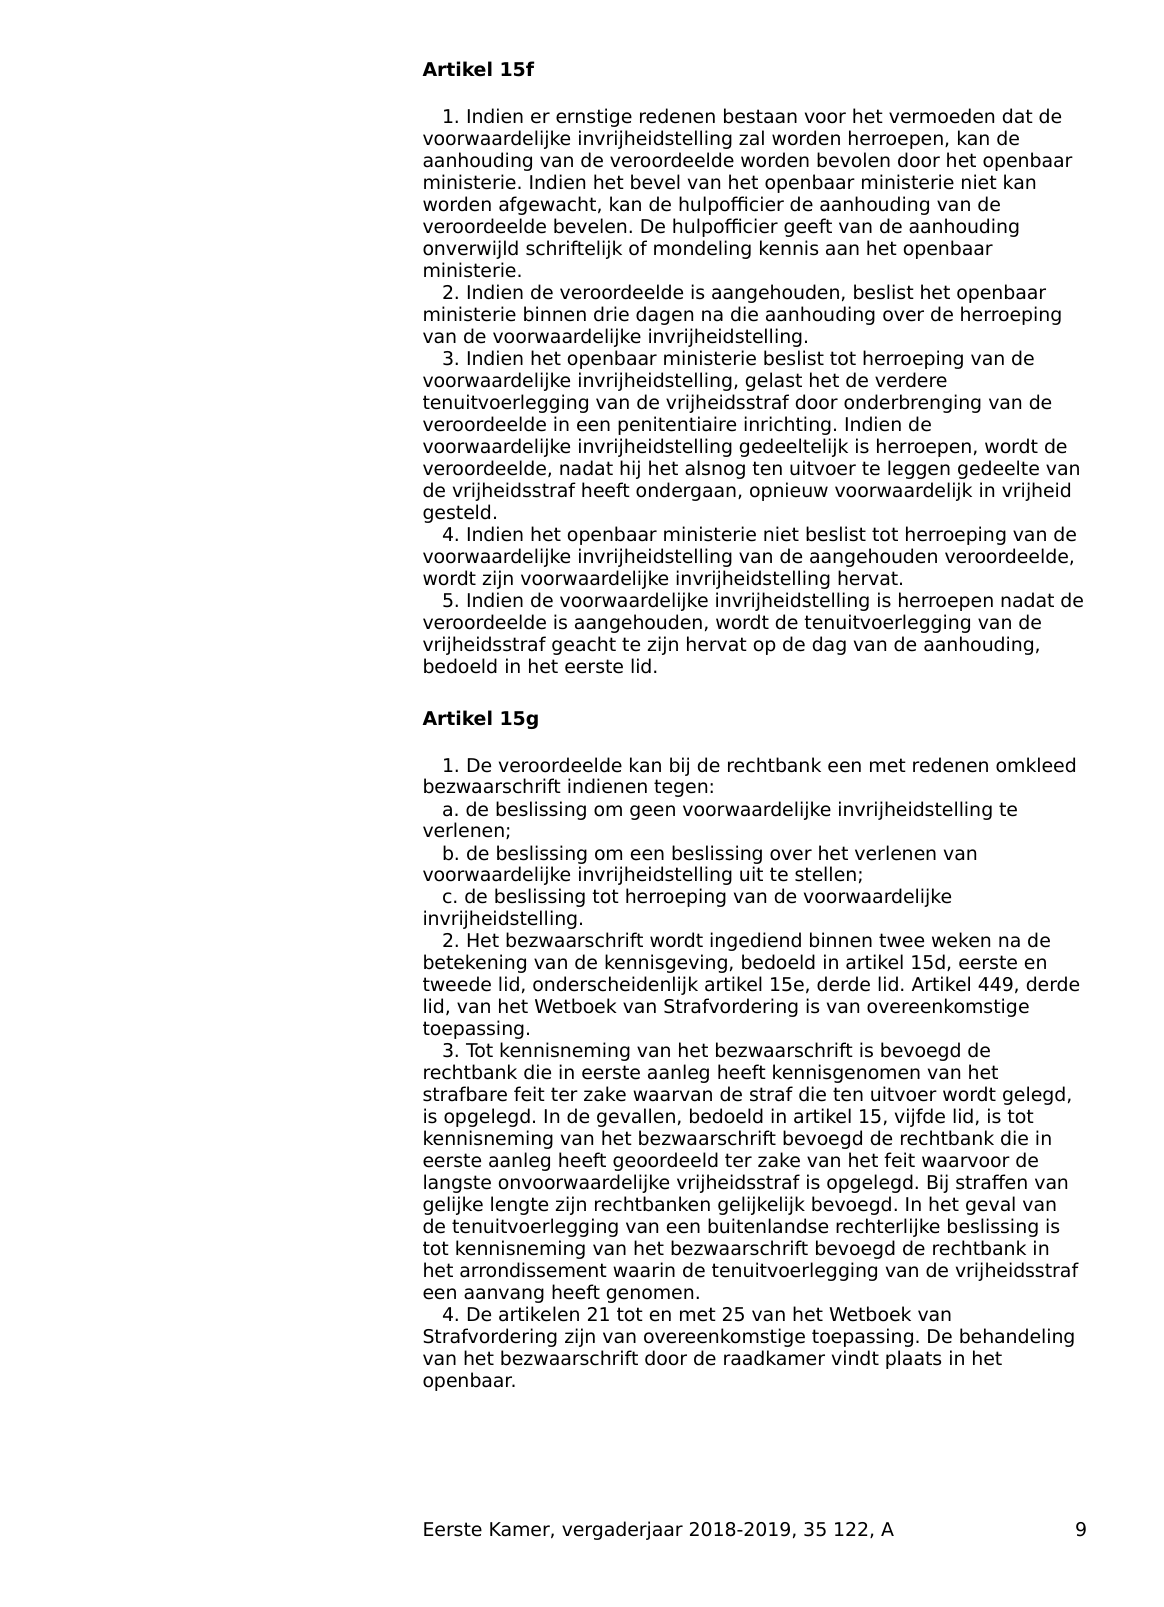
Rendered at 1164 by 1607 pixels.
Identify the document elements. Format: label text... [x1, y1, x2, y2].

text b. de beslissing om een beslissing over het verlenen van voorwaardelijke invrijheidstelling uit te stellen; [422, 842, 1087, 886]
text 1. De veroordeelde kan bij de rechtbank een met redenen omkleed bezwaarschrift indienen tegen: [422, 754, 1087, 798]
subtitle Artikel 15g [422, 707, 1087, 729]
text 4. De artikelen 21 tot en met 25 van het Wetboek van Strafvordering zijn van overeenkomstige toepassing. De behandeling van het bezwaarschrift door de raadkamer vindt plaats in het openbaar. [422, 1304, 1087, 1392]
text 2. Indien de veroordeelde is aangehouden, beslist het openbaar ministerie binnen drie dagen na die aanhouding over de herroeping van de voorwaardelijke invrijheidstelling. [422, 282, 1087, 348]
text 4. Indien het openbaar ministerie niet beslist tot herroeping van de voorwaardelijke invrijheidstelling van de aangehouden veroordeelde, wordt zijn voorwaardelijke invrijheidstelling hervat. [422, 524, 1087, 589]
text a. de beslissing om geen voorwaardelijke invrijheidstelling te verlenen; [422, 798, 1087, 842]
text 3. Indien het openbaar ministerie beslist tot herroeping van de voorwaardelijke invrijheidstelling, gelast het de verdere tenuitvoerlegging van de vrijheidsstraf door onderbrenging van de veroordeelde in een penitentiaire inrichting. Indien de voorwaardelijke invrijheidstelling gedeeltelijk is herroepen, wordt de veroordeelde, nadat hij het alsnog ten uitvoer te leggen gedeelte van de vrijheidsstraf heeft ondergaan, opnieuw voorwaardelijk in vrijheid gesteld. [422, 348, 1087, 524]
text 5. Indien de voorwaardelijke invrijheidstelling is herroepen nadat de veroordeelde is aangehouden, wordt de tenuitvoerlegging van de vrijheidsstraf geacht te zijn hervat op de dag van de aanhouding, bedoeld in het eerste lid. [422, 589, 1087, 677]
text 1. Indien er ernstige redenen bestaan voor het vermoeden dat de voorwaardelijke invrijheidstelling zal worden herroepen, kan de aanhouding van de veroordeelde worden bevolen door het openbaar ministerie. Indien het bevel van het openbaar ministerie niet kan worden afgewacht, kan de hulpofficier de aanhouding van de veroordeelde bevelen. De hulpofficier geeft van de aanhouding onverwijld schriftelijk of mondeling kennis aan het openbaar ministerie. [422, 106, 1087, 282]
text c. de beslissing tot herroeping van de voorwaardelijke invrijheidstelling. [422, 886, 1087, 930]
text 2. Het bezwaarschrift wordt ingediend binnen twee weken na de betekening van de kennisgeving, bedoeld in artikel 15d, eerste en tweede lid, onderscheidenlijk artikel 15e, derde lid. Artikel 449, derde lid, van het Wetboek van Strafvordering is van overeenkomstige toepassing. [422, 930, 1087, 1040]
text 3. Tot kennisneming van het bezwaarschrift is bevoegd de rechtbank die in eerste aanleg heeft kennisgenomen van het strafbare feit ter zake waarvan de straf die ten uitvoer wordt gelegd, is opgelegd. In de gevallen, bedoeld in artikel 15, vijfde lid, is tot kennisneming van het bezwaarschrift bevoegd de rechtbank die in eerste aanleg heeft geoordeeld ter zake van het feit waarvoor de langste onvoorwaardelijke vrijheidsstraf is opgelegd. Bij straffen van gelijke lengte zijn rechtbanken gelijkelijk bevoegd. In het geval van de tenuitvoerlegging van een buitenlandse rechterlijke beslissing is tot kennisneming van het bezwaarschrift bevoegd de rechtbank in het arrondissement waarin de tenuitvoerlegging van de vrijheidsstraf een aanvang heeft genomen. [422, 1040, 1087, 1304]
subtitle Artikel 15f [422, 59, 1087, 81]
